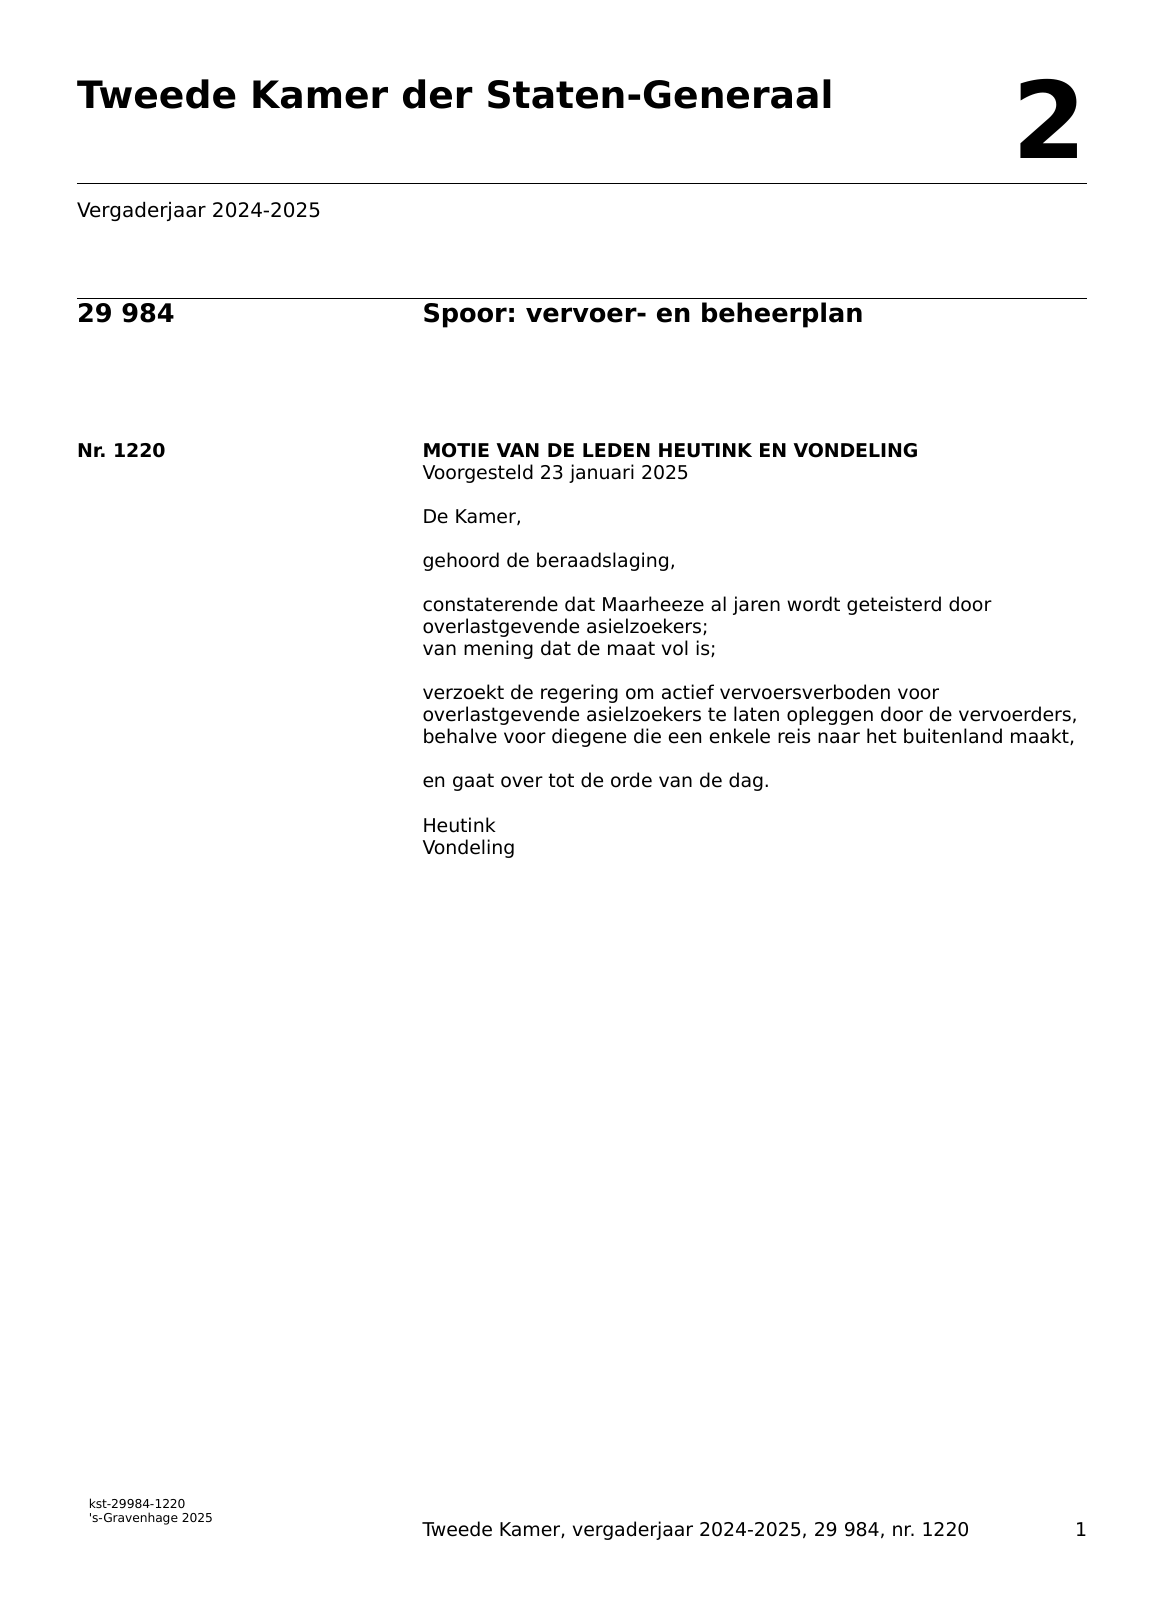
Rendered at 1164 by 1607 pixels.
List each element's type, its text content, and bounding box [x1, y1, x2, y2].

text van mening dat de maat vol is; [422, 638, 1087, 660]
text verzoekt de regering om actief vervoersverboden voor overlastgevende asielzoekers te laten opleggen door de vervoerders, behalve voor diegene die een enkele reis naar het buitenland maakt, [422, 682, 1087, 748]
table_header Tweede Kamer der Staten-Generaal [77, 59, 886, 183]
subtitle 29 984 Spoor: vervoer- en beheerplan [77, 299, 1087, 329]
table_header 2 [886, 59, 1087, 183]
text De Kamer, [422, 506, 1087, 528]
text constaterende dat Maarheeze al jaren wordt geteisterd door overlastgevende asielzoekers; [422, 594, 1087, 638]
subtitle Nr. 1220 MOTIE VAN DE LEDEN HEUTINK EN VONDELING [77, 440, 1087, 462]
text gehoord de beraadslaging, [422, 550, 1087, 572]
table_cell Vergaderjaar 2024-2025 [77, 184, 1087, 298]
text Heutink [422, 814, 1087, 837]
text Voorgesteld 23 januari 2025 [422, 462, 1087, 484]
text en gaat over tot de orde van de dag. [422, 770, 1087, 792]
text kst-29984-1220 [88, 1497, 323, 1511]
text Vondeling [422, 837, 1087, 858]
text 's-Gravenhage 2025 [88, 1511, 323, 1525]
